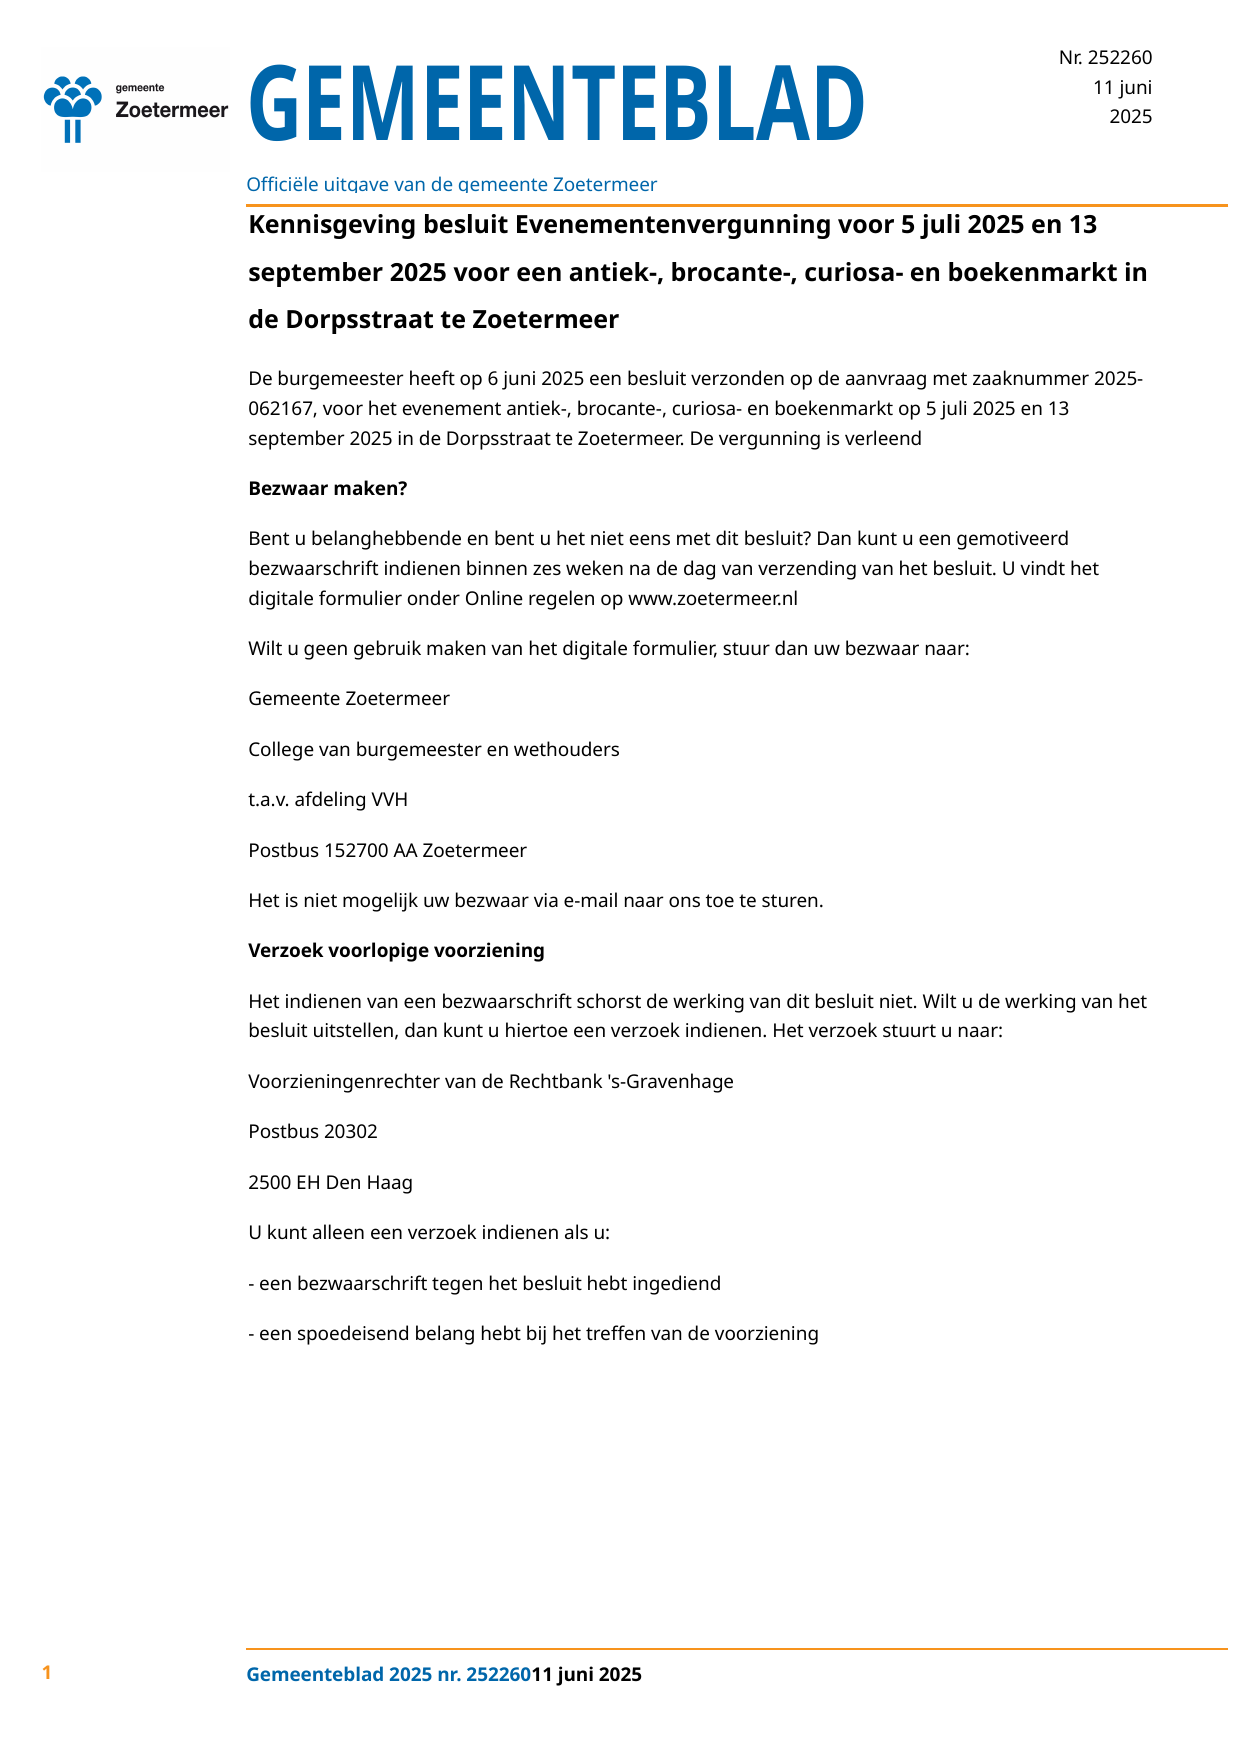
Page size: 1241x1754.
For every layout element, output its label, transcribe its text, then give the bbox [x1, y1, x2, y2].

text 2500 EH Den Haag [248, 1169, 1152, 1194]
text De burgemeester heeft op 6 juni 2025 een besluit verzonden op de aanvraag met zaaknummer 2025-062167, voor het evenement antiek-, brocante-, curiosa- en boekenmarkt op 5 juli 2025 en 13 september 2025 in de Dorpsstraat te Zoetermeer. De vergunning is verleend [248, 366, 1152, 450]
text Verzoek voorlopige voorziening [248, 938, 1152, 963]
text College van burgemeester en wethouders [248, 736, 1152, 762]
text Het indienen van een bezwaarschrift schorst de werking van dit besluit niet. Wilt u de werking van het besluit uitstellen, dan kunt u hiertoe een verzoek indienen. Het verzoek stuurt u naar: [248, 988, 1152, 1043]
text Wilt u geen gebruik maken van het digitale formulier, stuur dan uw bezwaar naar: [248, 635, 1152, 661]
text - een bezwaarschrift tegen het besluit hebt ingediend [248, 1270, 1152, 1295]
text Postbus 20302 [248, 1118, 1152, 1144]
text U kunt alleen een verzoek indienen als u: [248, 1219, 1152, 1245]
text t.a.v. afdeling VVH [248, 786, 1152, 812]
picture [41, 47, 231, 172]
text Kennisgeving besluit Evenementenvergunning voor 5 juli 2025 en 13 september 2025 voor een antiek-, brocante-, curiosa- en boekenmarkt in de Dorpsstraat te Zoetermeer [248, 207, 1152, 336]
text Postbus 152700 AA Zoetermeer [248, 837, 1152, 862]
text Het is niet mogelijk uw bezwaar via e-mail naar ons toe te sturen. [248, 887, 1152, 913]
text Gemeente Zoetermeer [248, 686, 1152, 711]
text Bent u belanghebbende en bent u het niet eens met dit besluit? Dan kunt u een gemotiveerd bezwaarschrift indienen binnen zes weken na de dag van verzending van het besluit. U vindt het digitale formulier onder Online regelen op www.zoetermeer.nl [248, 526, 1152, 610]
text Bezwaar maken? [248, 475, 1152, 501]
text Voorzieningenrechter van de Rechtbank 's-Gravenhage [248, 1068, 1152, 1094]
text - een spoedeisend belang hebt bij het treffen van de voorziening [248, 1320, 1152, 1346]
